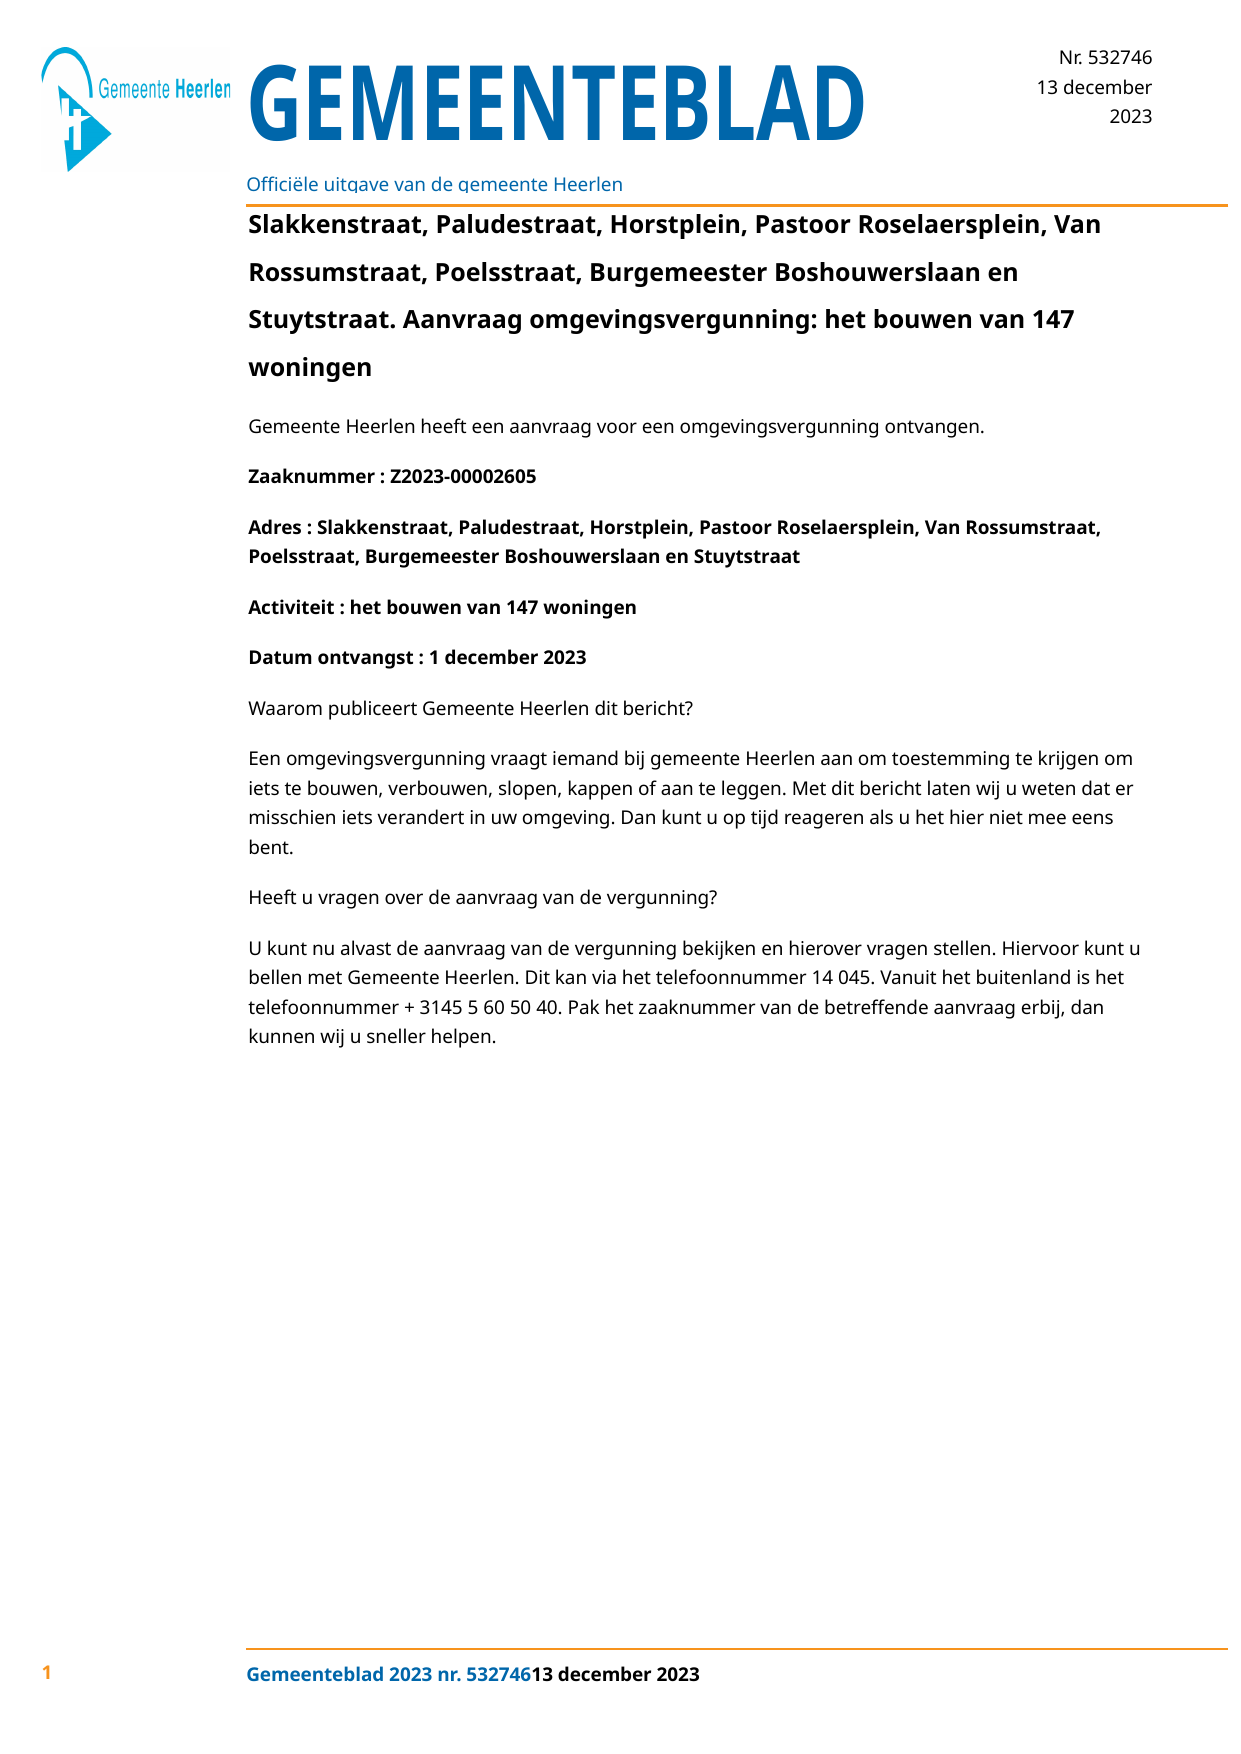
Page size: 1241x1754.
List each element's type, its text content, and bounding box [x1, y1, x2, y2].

text Gemeente Heerlen heeft een aanvraag voor een omgevingsvergunning ontvangen. [248, 413, 1152, 439]
text Adres : Slakkenstraat, Paludestraat, Horstplein, Pastoor Roselaerspl­ein, Van Rossumstraat, Poelsstraat, Burgemeester Boshouwerslaan en Stuytstraat [248, 514, 1152, 569]
text Activiteit : het bouwen van 147 woningen [248, 594, 1152, 620]
text Heeft u vragen over de aanvraag van de vergunning? [248, 884, 1152, 910]
text U kunt nu alvast de aanvraag van de vergunning bekijken en hierover vragen stellen. Hiervoor kunt u bellen met Gemeente Heerlen. Dit kan via het telefoonnummer 14 045. Vanuit het buitenland is het telefoonnummer + 3145 5 60 50 40. Pak het zaaknummer van de betreffende aanvraag erbij, dan kunnen wij u sneller helpen. [248, 935, 1152, 1049]
text Een omgevingsvergunning vraagt iemand bij gemeente Heerlen aan om toestemming te krijgen om iets te bouwen, verbouwen, slopen, kappen of aan te leggen. Met dit bericht laten wij u weten dat er misschien iets verandert in uw omgeving. Dan kunt u op tijd reageren als u het hier niet mee eens bent. [248, 745, 1152, 860]
picture [41, 47, 231, 172]
text Slakkenstraat, Paludestraat, Horstplein, Pastoor Roselaerspl­ein, Van Rossumstraat, Poelsstraat, Burgemeester Boshouwerslaan en Stuytstraat. Aanvraag omgevingsvergunning: het bouwen van 147 woningen [248, 207, 1152, 384]
picture [41, 47, 59, 70]
text Waarom publiceert Gemeente Heerlen dit bericht? [248, 695, 1152, 721]
text Datum ontvangst : 1 december 2023 [248, 644, 1152, 670]
text Zaaknummer : Z2023-00002605 [248, 463, 1152, 489]
